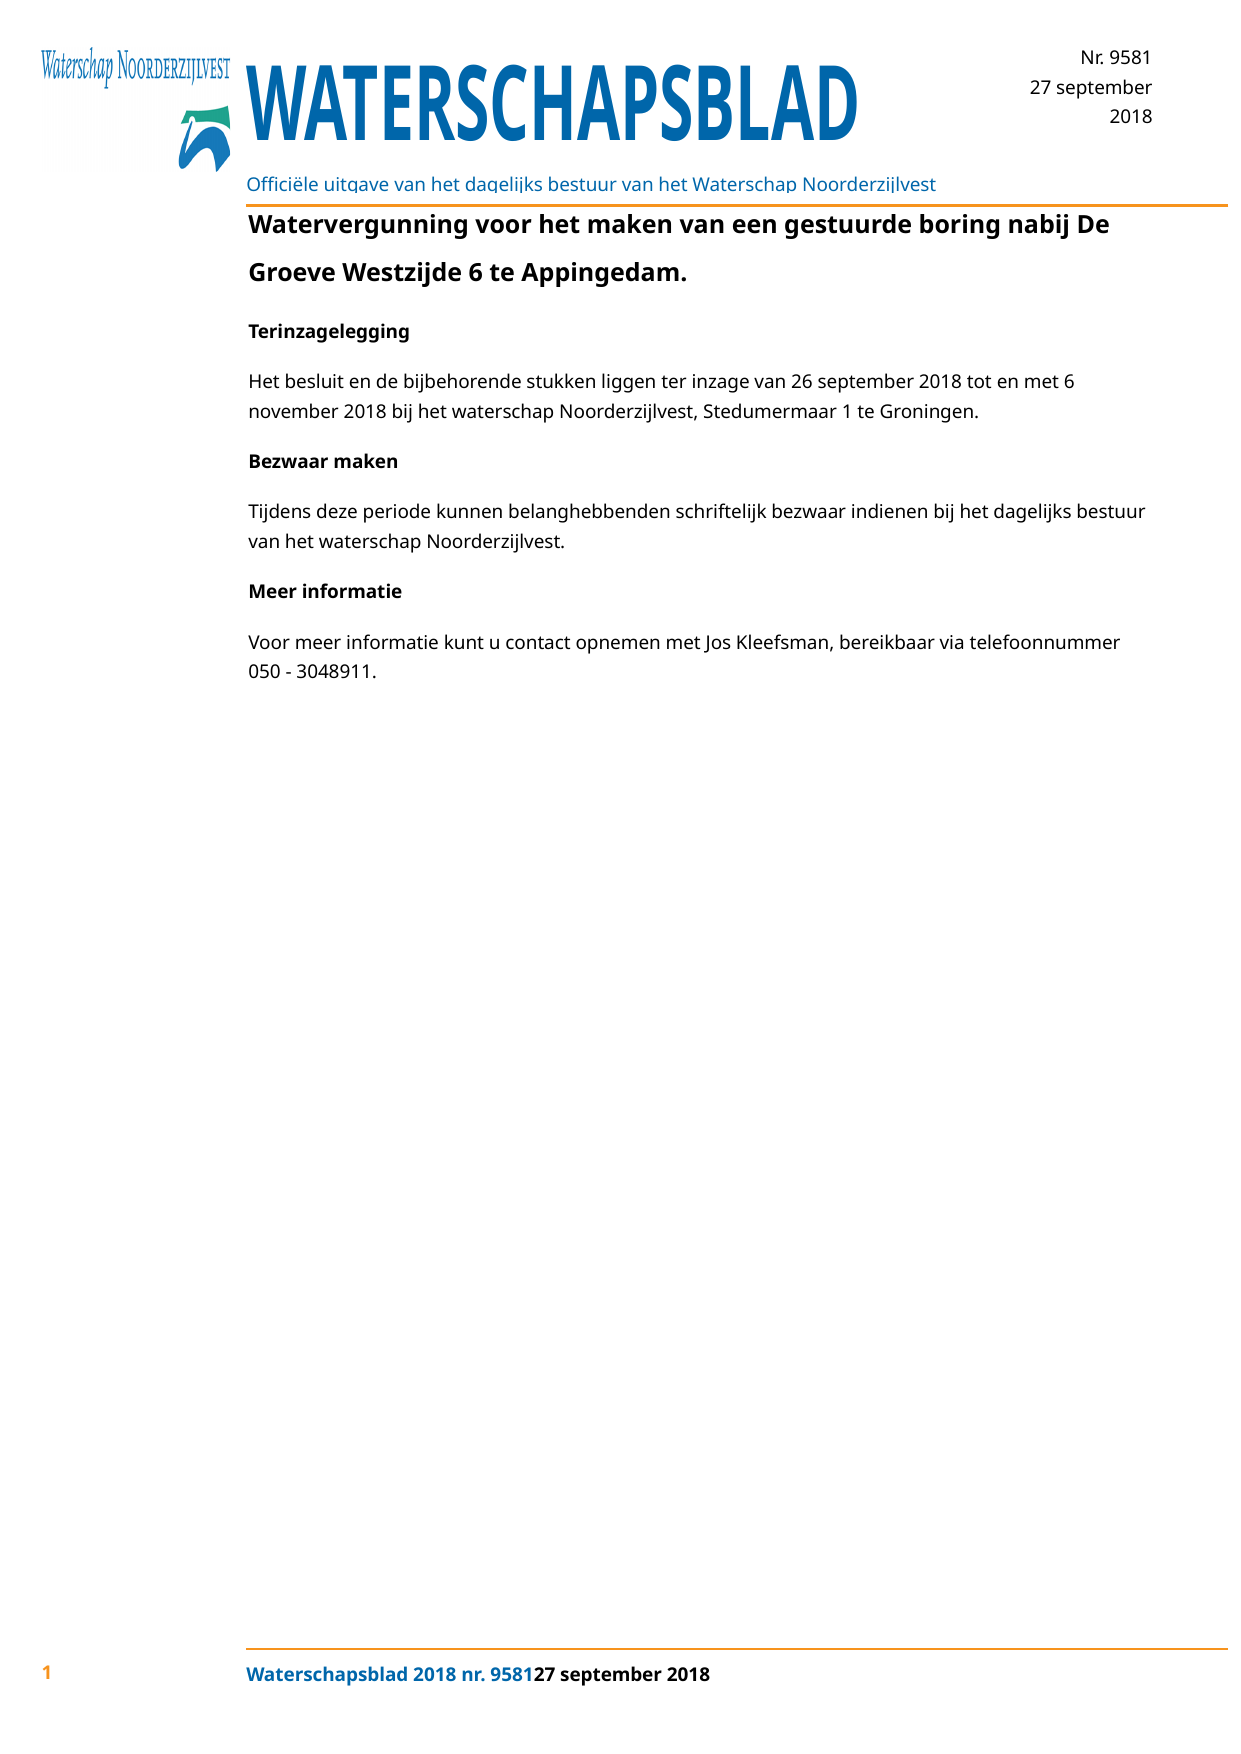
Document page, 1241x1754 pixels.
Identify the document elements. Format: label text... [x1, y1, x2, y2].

text Tijdens deze periode kunnen belanghebbenden schriftelijk bezwaar indienen bij het dagelijks bestuur van het waterschap Noorderzijlvest. [248, 499, 1152, 554]
text Watervergunning voor het maken van een gestuurde boring nabij De Groeve Westzijde 6 te Appingedam. [248, 207, 1152, 288]
text Bezwaar maken [248, 448, 1152, 474]
text Meer informatie [248, 579, 1152, 604]
text Voor meer informatie kunt u contact opnemen met Jos Kleefsman, bereikbaar via telefoonnummer 050 - 3048911. [248, 629, 1152, 684]
picture [41, 47, 231, 172]
text Het besluit en de bijbehorende stukken liggen ter inzage van 26 september 2018 tot en met 6 november 2018 bij het waterschap Noorderzijlvest, Stedumermaar 1 te Groningen. [248, 368, 1152, 424]
text Terinzagelegging [248, 318, 1152, 344]
